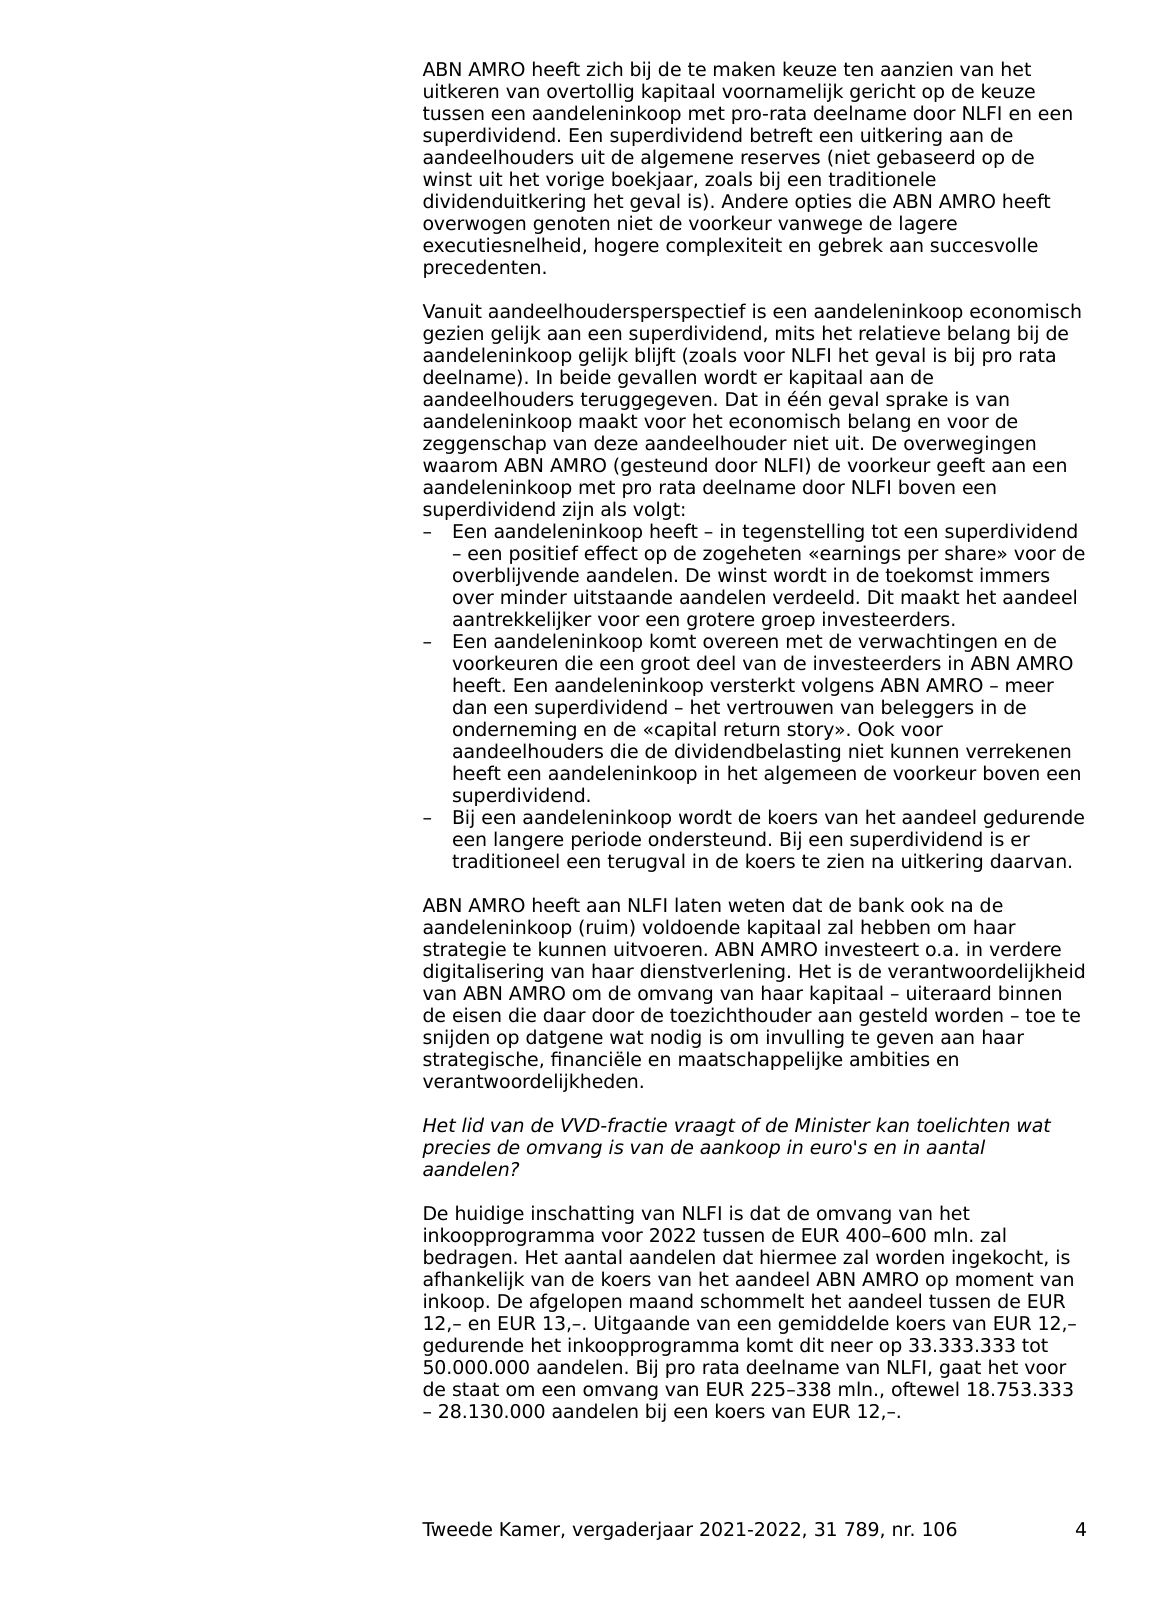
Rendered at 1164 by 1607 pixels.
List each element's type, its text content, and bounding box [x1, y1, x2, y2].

text De huidige inschatting van NLFI is dat de omvang van het inkoopprogramma voor 2022 tussen de EUR 400–600 mln. zal bedragen. Het aantal aandelen dat hiermee zal worden ingekocht, is afhankelijk van de koers van het aandeel ABN AMRO op moment van inkoop. De afgelopen maand schommelt het aandeel tussen de EUR 12,– en EUR 13,–. Uitgaande van een gemiddelde koers van EUR 12,– gedurende het inkoopprogramma komt dit neer op 33.333.333 tot 50.000.000 aandelen. Bij pro rata deelname van NLFI, gaat het voor de staat om een omvang van EUR 225–338 mln., oftewel 18.753.333 – 28.130.000 aandelen bij een koers van EUR 12,–. [422, 1203, 1087, 1423]
text – Bij een aandeleninkoop wordt de koers van het aandeel gedurende een langere periode ondersteund. Bij een superdividend is er traditioneel een terugval in de koers te zien na uitkering daarvan. [422, 807, 1087, 872]
text ABN AMRO heeft zich bij de te maken keuze ten aanzien van het uitkeren van overtollig kapitaal voornamelijk gericht op de keuze tussen een aandeleninkoop met pro-rata deelname door NLFI en een superdividend. Een superdividend betreft een uitkering aan de aandeelhouders uit de algemene reserves (niet gebaseerd op de winst uit het vorige boekjaar, zoals bij een traditionele dividenduitkering het geval is). Andere opties die ABN AMRO heeft overwogen genoten niet de voorkeur vanwege de lagere executiesnelheid, hogere complexiteit en gebrek aan succesvolle precedenten. [422, 59, 1087, 279]
text – Een aandeleninkoop heeft – in tegenstelling tot een superdividend – een positief effect op de zogeheten «earnings per share» voor de overblijvende aandelen. De winst wordt in de toekomst immers over minder uitstaande aandelen verdeeld. Dit maakt het aandeel aantrekkelijker voor een grotere groep investeerders. [422, 521, 1087, 631]
text ABN AMRO heeft aan NLFI laten weten dat de bank ook na de aandeleninkoop (ruim) voldoende kapitaal zal hebben om haar strategie te kunnen uitvoeren. ABN AMRO investeert o.a. in verdere digitalisering van haar dienstverlening. Het is de verantwoordelijkheid van ABN AMRO om de omvang van haar kapitaal – uiteraard binnen de eisen die daar door de toezichthouder aan gesteld worden – toe te snijden op datgene wat nodig is om invulling te geven aan haar strategische, financiële en maatschappelijke ambities en verantwoordelijkheden. [422, 895, 1087, 1092]
text Het lid van de VVD-fractie vraagt of de Minister kan toelichten wat precies de omvang is van de aankoop in euro's en in aantal aandelen? [422, 1115, 1087, 1181]
text – Een aandeleninkoop komt overeen met de verwachtingen en de voorkeuren die een groot deel van de investeerders in ABN AMRO heeft. Een aandeleninkoop versterkt volgens ABN AMRO – meer dan een superdividend – het vertrouwen van beleggers in de onderneming en de «capital return story». Ook voor aandeelhouders die de dividendbelasting niet kunnen verrekenen heeft een aandeleninkoop in het algemeen de voorkeur boven een superdividend. [422, 631, 1087, 807]
text Vanuit aandeelhoudersperspectief is een aandeleninkoop economisch gezien gelijk aan een superdividend, mits het relatieve belang bij de aandeleninkoop gelijk blijft (zoals voor NLFI het geval is bij pro rata deelname). In beide gevallen wordt er kapitaal aan de aandeelhouders teruggegeven. Dat in één geval sprake is van aandeleninkoop maakt voor het economisch belang en voor de zeggenschap van deze aandeelhouder niet uit. De overwegingen waarom ABN AMRO (gesteund door NLFI) de voorkeur geeft aan een aandeleninkoop met pro rata deelname door NLFI boven een superdividend zijn als volgt: [422, 301, 1087, 521]
